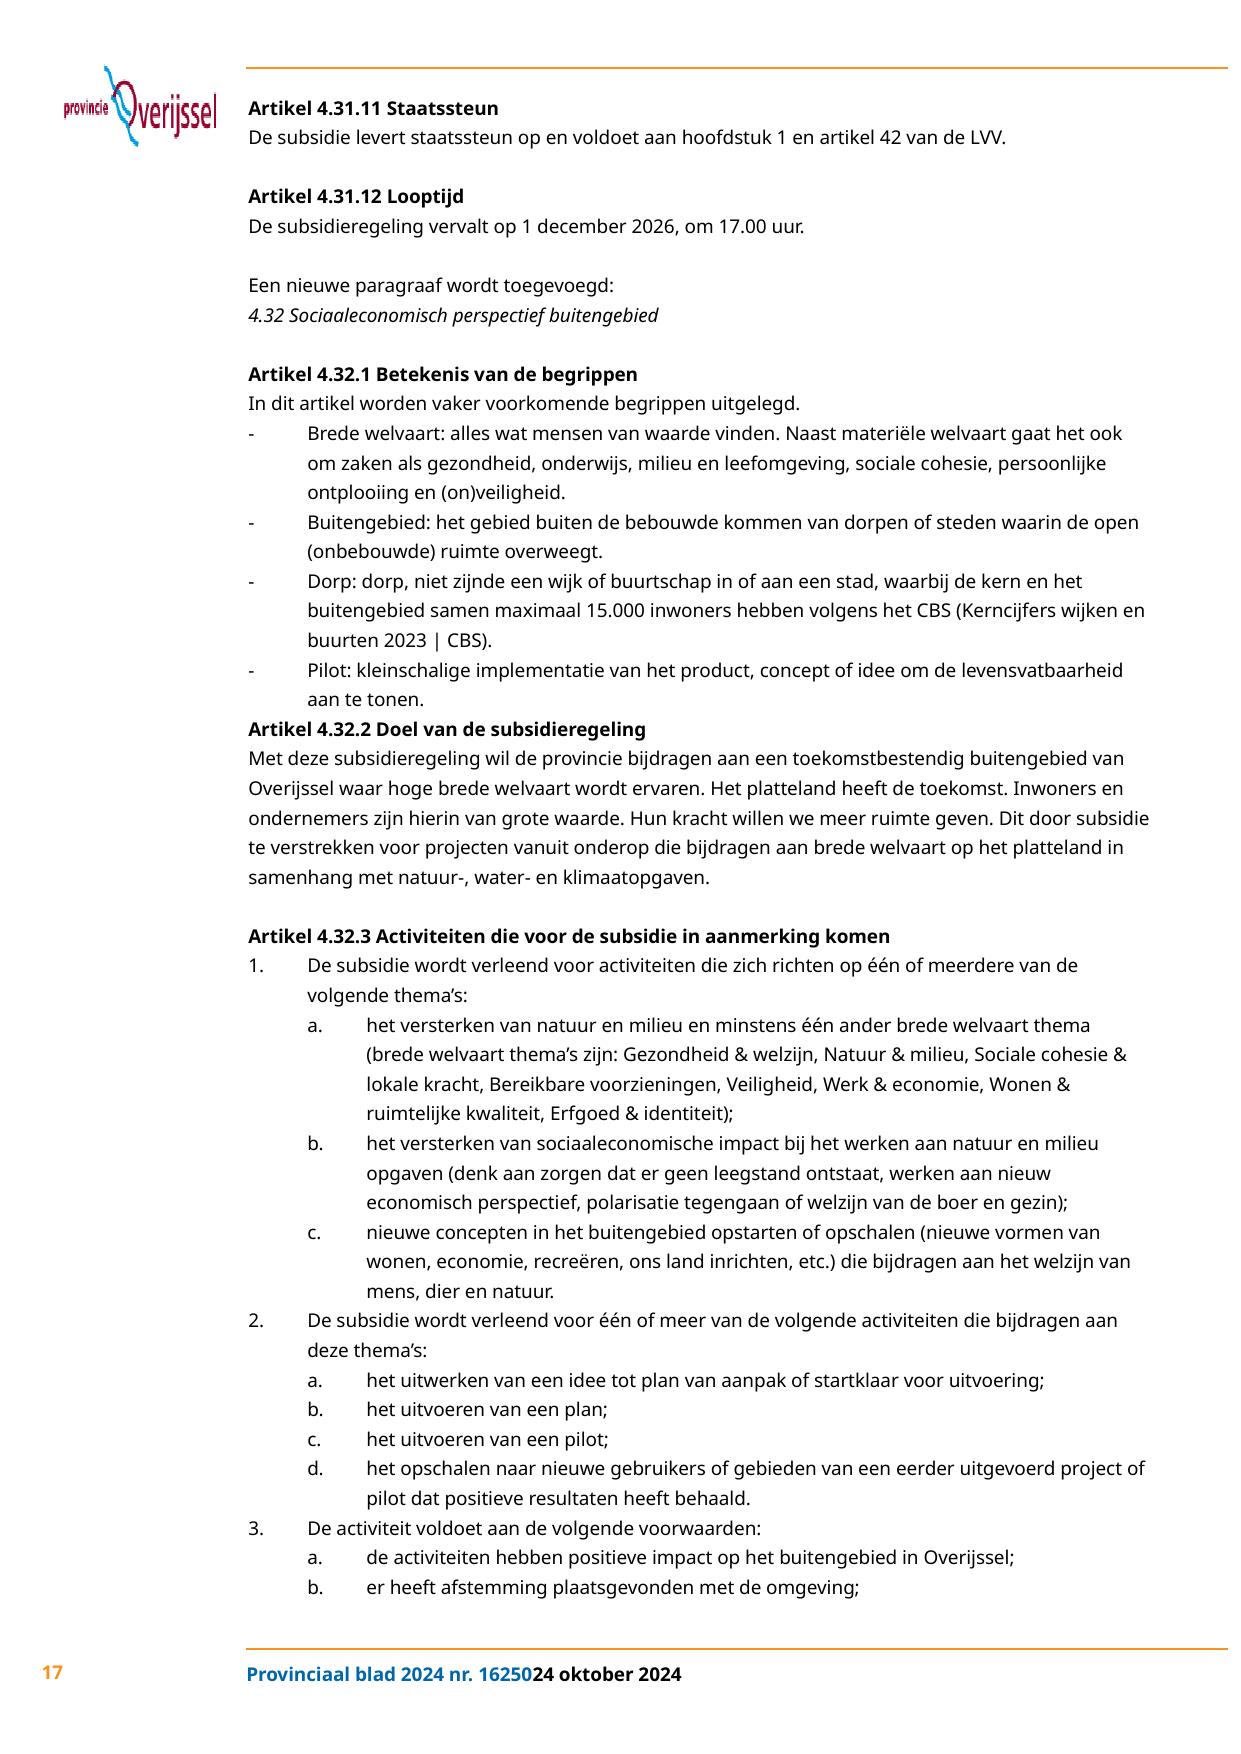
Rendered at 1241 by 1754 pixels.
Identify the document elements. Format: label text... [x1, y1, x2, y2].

text Artikel 4.32.1 Betekenis van de begrippen [248, 361, 1152, 387]
text 4.32 Sociaaleconomisch perspectief buitengebied [248, 302, 1152, 328]
list het versterken van sociaaleconomische impact bij het werken aan natuur en milieu opgaven (denk aan zorgen dat er geen leegstand ontstaat, werken aan nieuw economisch perspectief, polarisatie tegengaan of welzijn van de boer en gezin); [307, 1130, 1152, 1215]
list het uitwerken van een idee tot plan van aanpak of startklaar voor uitvoering; [307, 1367, 1152, 1393]
list het uitvoeren van een plan; [307, 1396, 1152, 1422]
text De subsidieregeling vervalt op 1 december 2026, om 17.00 uur. [248, 213, 1152, 239]
list er heeft afstemming plaatsgevonden met de omgeving; [307, 1574, 1152, 1600]
list het uitvoeren van een pilot; [307, 1426, 1152, 1452]
list het opschalen naar nieuwe gebruikers of gebieden van een eerder uitgevoerd project of pilot dat positieve resultaten heeft behaald. [307, 1456, 1152, 1511]
list De subsidie wordt verleend voor één of meer van de volgende activiteiten die bijdragen aan deze thema’s: [248, 1308, 1152, 1363]
list Brede welvaart: alles wat mensen van waarde vinden. Naast materiële welvaart gaat het ook om zaken als gezondheid, onderwijs, milieu en leefomgeving, sociale cohesie, persoonlijke ontplooiing en (on)veiligheid. [248, 420, 1152, 505]
text Artikel 4.31.11 Staatssteun [248, 95, 1152, 121]
list het versterken van natuur en milieu en minstens één ander brede welvaart thema (brede welvaart thema’s zijn: Gezondheid & welzijn, Natuur & milieu, Sociale cohesie & lokale kracht, Bereikbare voorzieningen, Veiligheid, Werk & economie, Wonen & ruimtelijke kwaliteit, Erfgoed & identiteit); [307, 1012, 1152, 1126]
list Buitengebied: het gebied buiten de bebouwde kommen van dorpen of steden waarin de open (onbebouwde) ruimte overweegt. [248, 509, 1152, 564]
list nieuwe concepten in het buitengebied opstarten of opschalen (nieuwe vormen van wonen, economie, recreëren, ons land inrichten, etc.) die bijdragen aan het welzijn van mens, dier en natuur. [307, 1219, 1152, 1304]
text Artikel 4.32.2 Doel van de subsidieregeling [248, 716, 1152, 742]
list De subsidie wordt verleend voor activiteiten die zich richten op één of meerdere van de volgende thema’s: [248, 953, 1152, 1008]
text Artikel 4.32.3 Activiteiten die voor de subsidie in aanmerking komen [248, 923, 1152, 949]
text Een nieuwe paragraaf wordt toegevoegd: [248, 272, 1152, 298]
text Artikel 4.31.12 Looptijd [248, 183, 1152, 209]
list Dorp: dorp, niet zijnde een wijk of buurtschap in of aan een stad, waarbij de kern en het buitengebied samen maximaal 15.000 inwoners hebben volgens het CBS (Kerncijfers wijken en buurten 2023 | CBS). [248, 568, 1152, 653]
list de activiteiten hebben positieve impact op het buitengebied in Overijssel; [307, 1544, 1152, 1570]
text Met deze subsidieregeling wil de provincie bijdragen aan een toekomstbestendig buitengebied van Overijssel waar hoge brede welvaart wordt ervaren. Het platteland heeft de toekomst. Inwoners en ondernemers zijn hierin van grote waarde. Hun kracht willen we meer ruimte geven. Dit door subsidie te verstrekken voor projecten vanuit onderop die bijdragen aan brede welvaart op het platteland in samenhang met natuur-, water- en klimaatopgaven. [248, 746, 1152, 890]
picture [41, 47, 231, 172]
text In dit artikel worden vaker voorkomende begrippen uitgelegd. [248, 391, 1152, 416]
list De activiteit voldoet aan de volgende voorwaarden: [248, 1515, 1152, 1541]
text De subsidie levert staatssteun op en voldoet aan hoofdstuk 1 en artikel 42 van de LVV. [248, 124, 1152, 150]
list Pilot: kleinschalige implementatie van het product, concept of idee om de levensvatbaarheid aan te tonen. [248, 657, 1152, 712]
